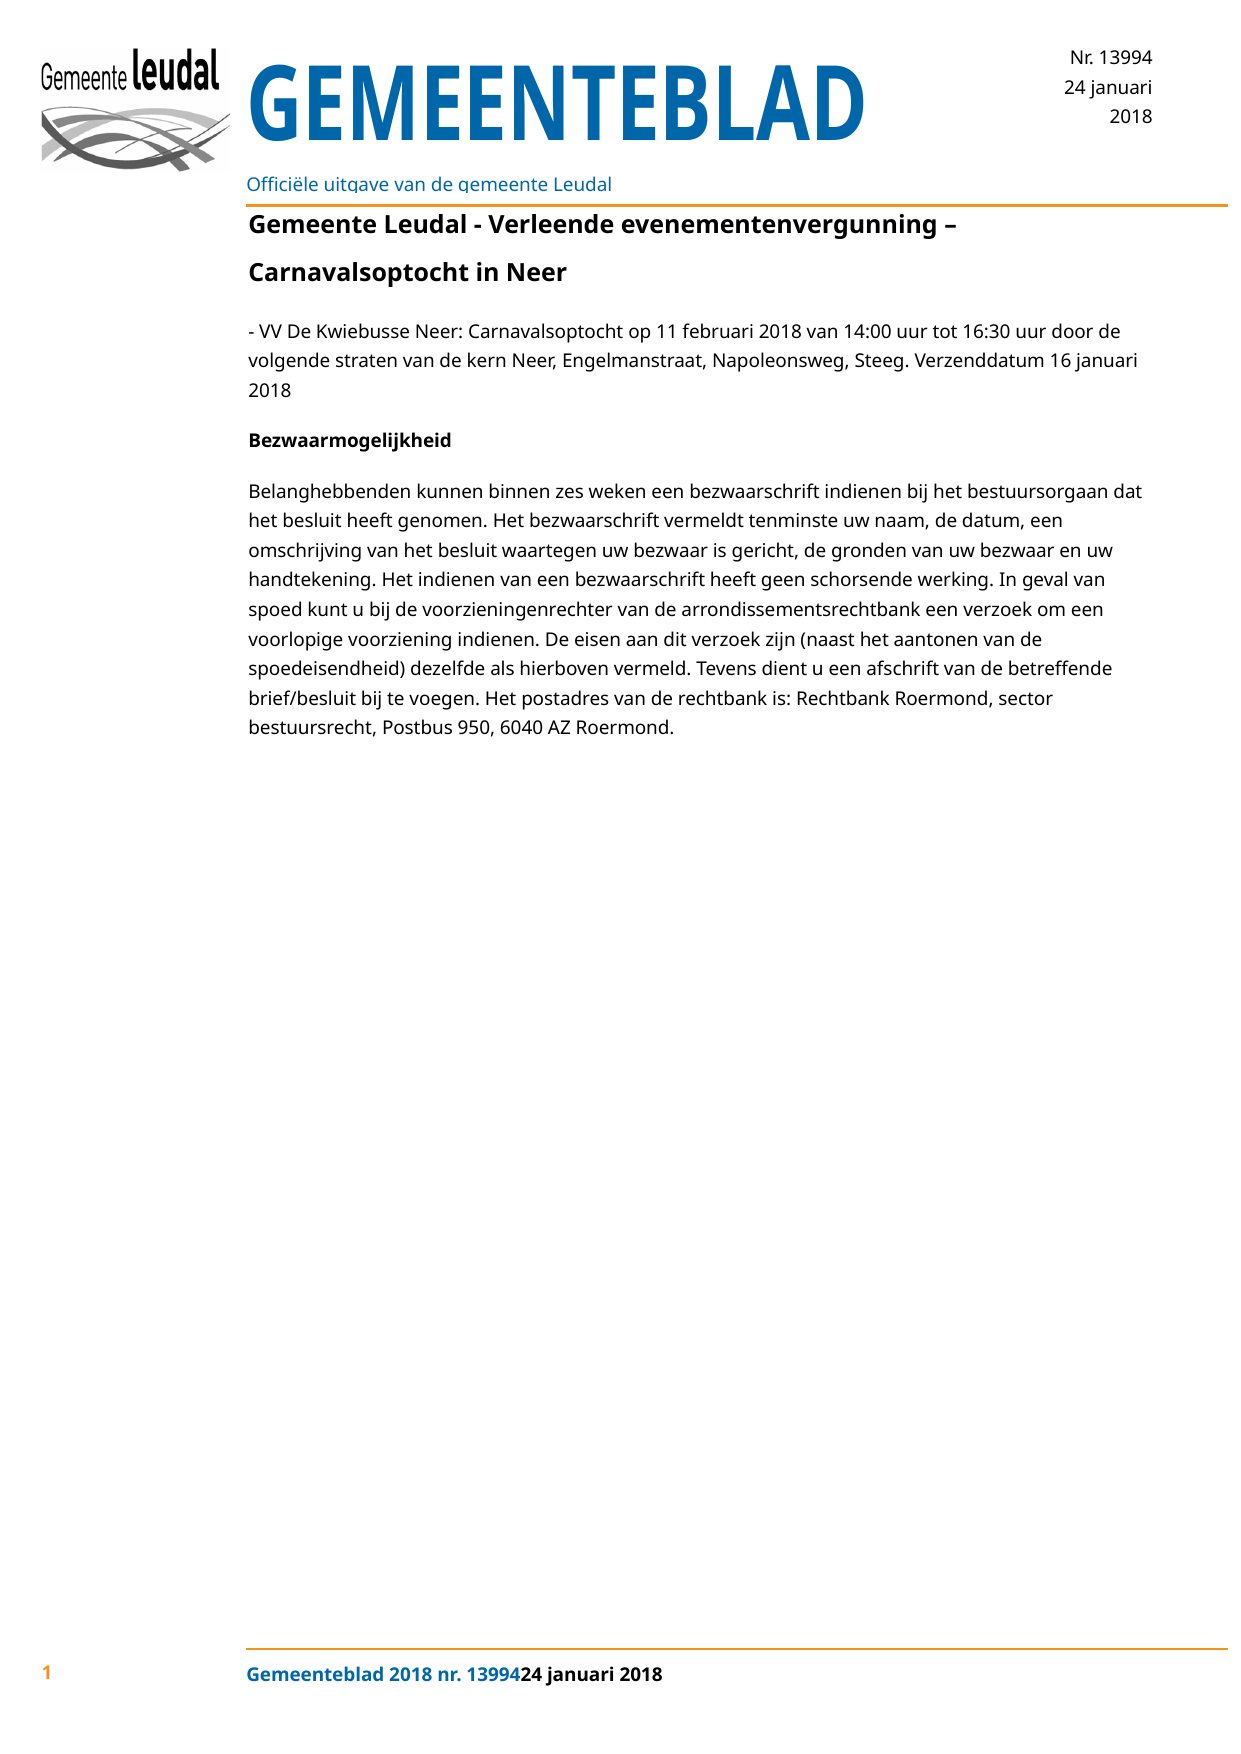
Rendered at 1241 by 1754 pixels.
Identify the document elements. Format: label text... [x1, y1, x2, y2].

text Belanghebbenden kunnen binnen zes weken een bezwaarschrift indienen bij het bestuursorgaan dat het besluit heeft genomen. Het bezwaarschrift vermeldt tenminste uw naam, de datum, een omschrijving van het besluit waartegen uw bezwaar is gericht, de gronden van uw bezwaar en uw handtekening. Het indienen van een bezwaarschrift heeft geen schorsende werking. In geval van spoed kunt u bij de voorzieningenrechter van de arrondissementsrechtbank een verzoek om een voorlopige voorziening indienen. De eisen aan dit verzoek zijn (naast het aantonen van de spoedeisendheid) dezelfde als hierboven vermeld. Tevens dient u een afschrift van de betreffende brief/besluit bij te voegen. Het postadres van de rechtbank is: Rechtbank Roermond, sector bestuursrecht, Postbus 950, 6040 AZ Roermond. [248, 478, 1152, 740]
picture [41, 47, 231, 172]
text Bezwaarmogelijkheid [248, 427, 1152, 453]
text Gemeente Leudal - Verleende evenementenvergunning – Carnavalsoptocht in Neer [248, 207, 1152, 288]
text - VV De Kwiebusse Neer: Carnavalsoptocht op 11 februari 2018 van 14:00 uur tot 16:30 uur door de volgende straten van de kern Neer, Engelmanstraat, Napoleonsweg, Steeg. Verzenddatum 16 januari 2018 [248, 318, 1152, 403]
